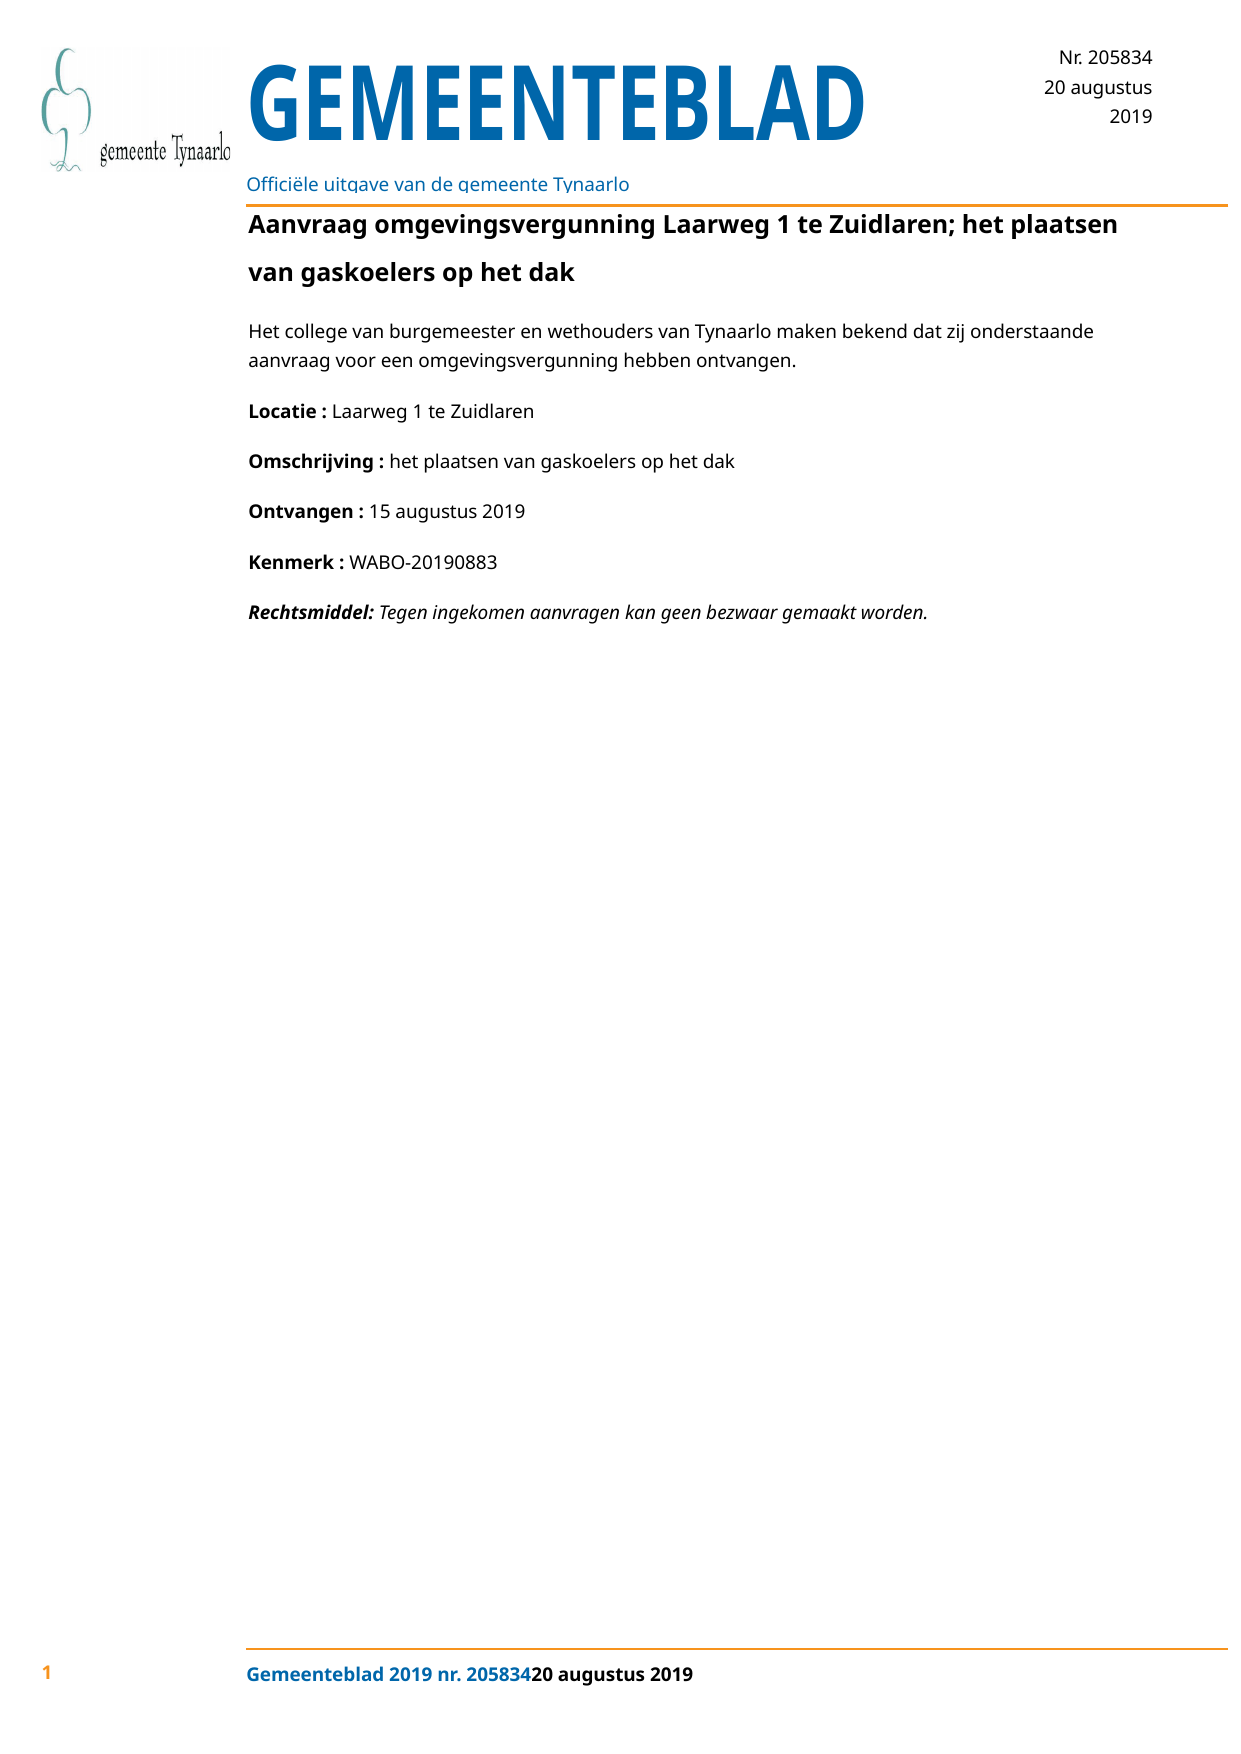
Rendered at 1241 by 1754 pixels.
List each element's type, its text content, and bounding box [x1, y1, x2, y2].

picture [41, 47, 231, 172]
text Locatie : Laarweg 1 te Zuidlaren [248, 398, 1152, 424]
text Ontvangen : 15 augustus 2019 [248, 499, 1152, 524]
text Kenmerk : WABO-20190883 [248, 549, 1152, 575]
text Aanvraag omgevingsvergunning Laarweg 1 te Zuidlaren; het plaatsen van gaskoelers op het dak [248, 207, 1152, 288]
text Rechtsmiddel: Tegen ingekomen aanvragen kan geen bezwaar gemaakt worden. [248, 599, 1152, 625]
text Het college van burgemeester en wethouders van Tynaarlo maken bekend dat zij onderstaande aanvraag voor een omgevingsvergunning hebben ontvangen. [248, 318, 1152, 373]
text Omschrijving : het plaatsen van gaskoelers op het dak [248, 448, 1152, 474]
